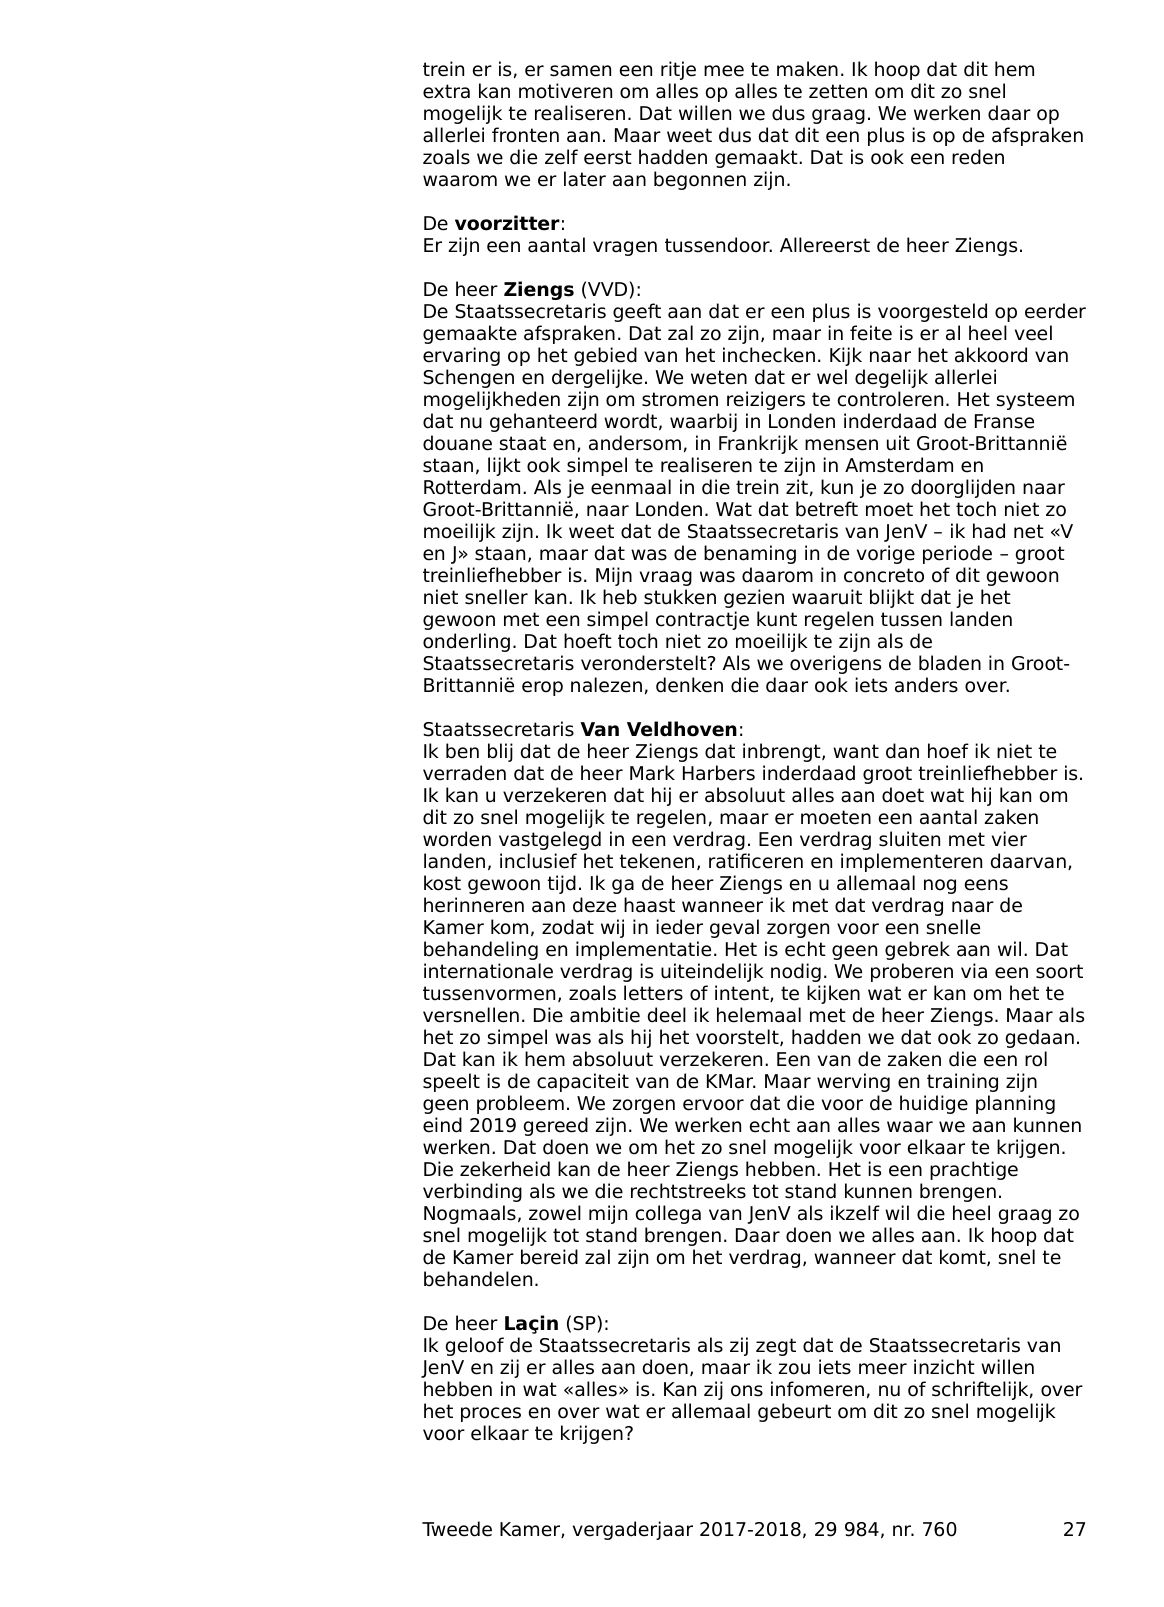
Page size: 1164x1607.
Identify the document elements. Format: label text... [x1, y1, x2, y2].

text Ik ben blij dat de heer Ziengs dat inbrengt, want dan hoef ik niet te verraden dat de heer Mark Harbers inderdaad groot treinliefhebber is. Ik kan u verzekeren dat hij er absoluut alles aan doet wat hij kan om dit zo snel mogelijk te regelen, maar er moeten een aantal zaken worden vastgelegd in een verdrag. Een verdrag sluiten met vier landen, inclusief het tekenen, ratificeren en implementeren daarvan, kost gewoon tijd. Ik ga de heer Ziengs en u allemaal nog eens herinneren aan deze haast wanneer ik met dat verdrag naar de Kamer kom, zodat wij in ieder geval zorgen voor een snelle behandeling en implementatie. Het is echt geen gebrek aan wil. Dat internationale verdrag is uiteindelijk nodig. We proberen via een soort tussenvormen, zoals letters of intent, te kijken wat er kan om het te versnellen. Die ambitie deel ik helemaal met de heer Ziengs. Maar als het zo simpel was als hij het voorstelt, hadden we dat ook zo gedaan. Dat kan ik hem absoluut verzekeren. Een van de zaken die een rol speelt is de capaciteit van de KMar. Maar werving en training zijn geen probleem. We zorgen ervoor dat die voor de huidige planning eind 2019 gereed zijn. We werken echt aan alles waar we aan kunnen werken. Dat doen we om het zo snel mogelijk voor elkaar te krijgen. Die zekerheid kan de heer Ziengs hebben. Het is een prachtige verbinding als we die rechtstreeks tot stand kunnen brengen. Nogmaals, zowel mijn collega van JenV als ikzelf wil die heel graag zo snel mogelijk tot stand brengen. Daar doen we alles aan. Ik hoop dat de Kamer bereid zal zijn om het verdrag, wanneer dat komt, snel te behandelen. [422, 741, 1087, 1291]
text De voorzitter: [422, 213, 1087, 235]
text trein er is, er samen een ritje mee te maken. Ik hoop dat dit hem extra kan motiveren om alles op alles te zetten om dit zo snel mogelijk te realiseren. Dat willen we dus graag. We werken daar op allerlei fronten aan. Maar weet dus dat dit een plus is op de afspraken zoals we die zelf eerst hadden gemaakt. Dat is ook een reden waarom we er later aan begonnen zijn. [422, 59, 1087, 191]
text Er zijn een aantal vragen tussendoor. Allereerst de heer Ziengs. [422, 235, 1087, 257]
text De heer Ziengs (VVD): [422, 279, 1087, 301]
text Staatssecretaris Van Veldhoven: [422, 719, 1087, 741]
text De heer Laçin (SP): [422, 1313, 1087, 1335]
text De Staatssecretaris geeft aan dat er een plus is voorgesteld op eerder gemaakte afspraken. Dat zal zo zijn, maar in feite is er al heel veel ervaring op het gebied van het inchecken. Kijk naar het akkoord van Schengen en dergelijke. We weten dat er wel degelijk allerlei mogelijkheden zijn om stromen reizigers te controleren. Het systeem dat nu gehanteerd wordt, waarbij in Londen inderdaad de Franse douane staat en, andersom, in Frankrijk mensen uit Groot-Brittannië staan, lijkt ook simpel te realiseren te zijn in Amsterdam en Rotterdam. Als je eenmaal in die trein zit, kun je zo doorglijden naar Groot-Brittannië, naar Londen. Wat dat betreft moet het toch niet zo moeilijk zijn. Ik weet dat de Staatssecretaris van JenV – ik had net «V en J» staan, maar dat was de benaming in de vorige periode – groot treinliefhebber is. Mijn vraag was daarom in concreto of dit gewoon niet sneller kan. Ik heb stukken gezien waaruit blijkt dat je het gewoon met een simpel contractje kunt regelen tussen landen onderling. Dat hoeft toch niet zo moeilijk te zijn als de Staatssecretaris veronderstelt? Als we overigens de bladen in Groot-Brittannië erop nalezen, denken die daar ook iets anders over. [422, 301, 1087, 697]
text Ik geloof de Staatssecretaris als zij zegt dat de Staatssecretaris van JenV en zij er alles aan doen, maar ik zou iets meer inzicht willen hebben in wat «alles» is. Kan zij ons infomeren, nu of schriftelijk, over het proces en over wat er allemaal gebeurt om dit zo snel mogelijk voor elkaar te krijgen? [422, 1335, 1087, 1444]
